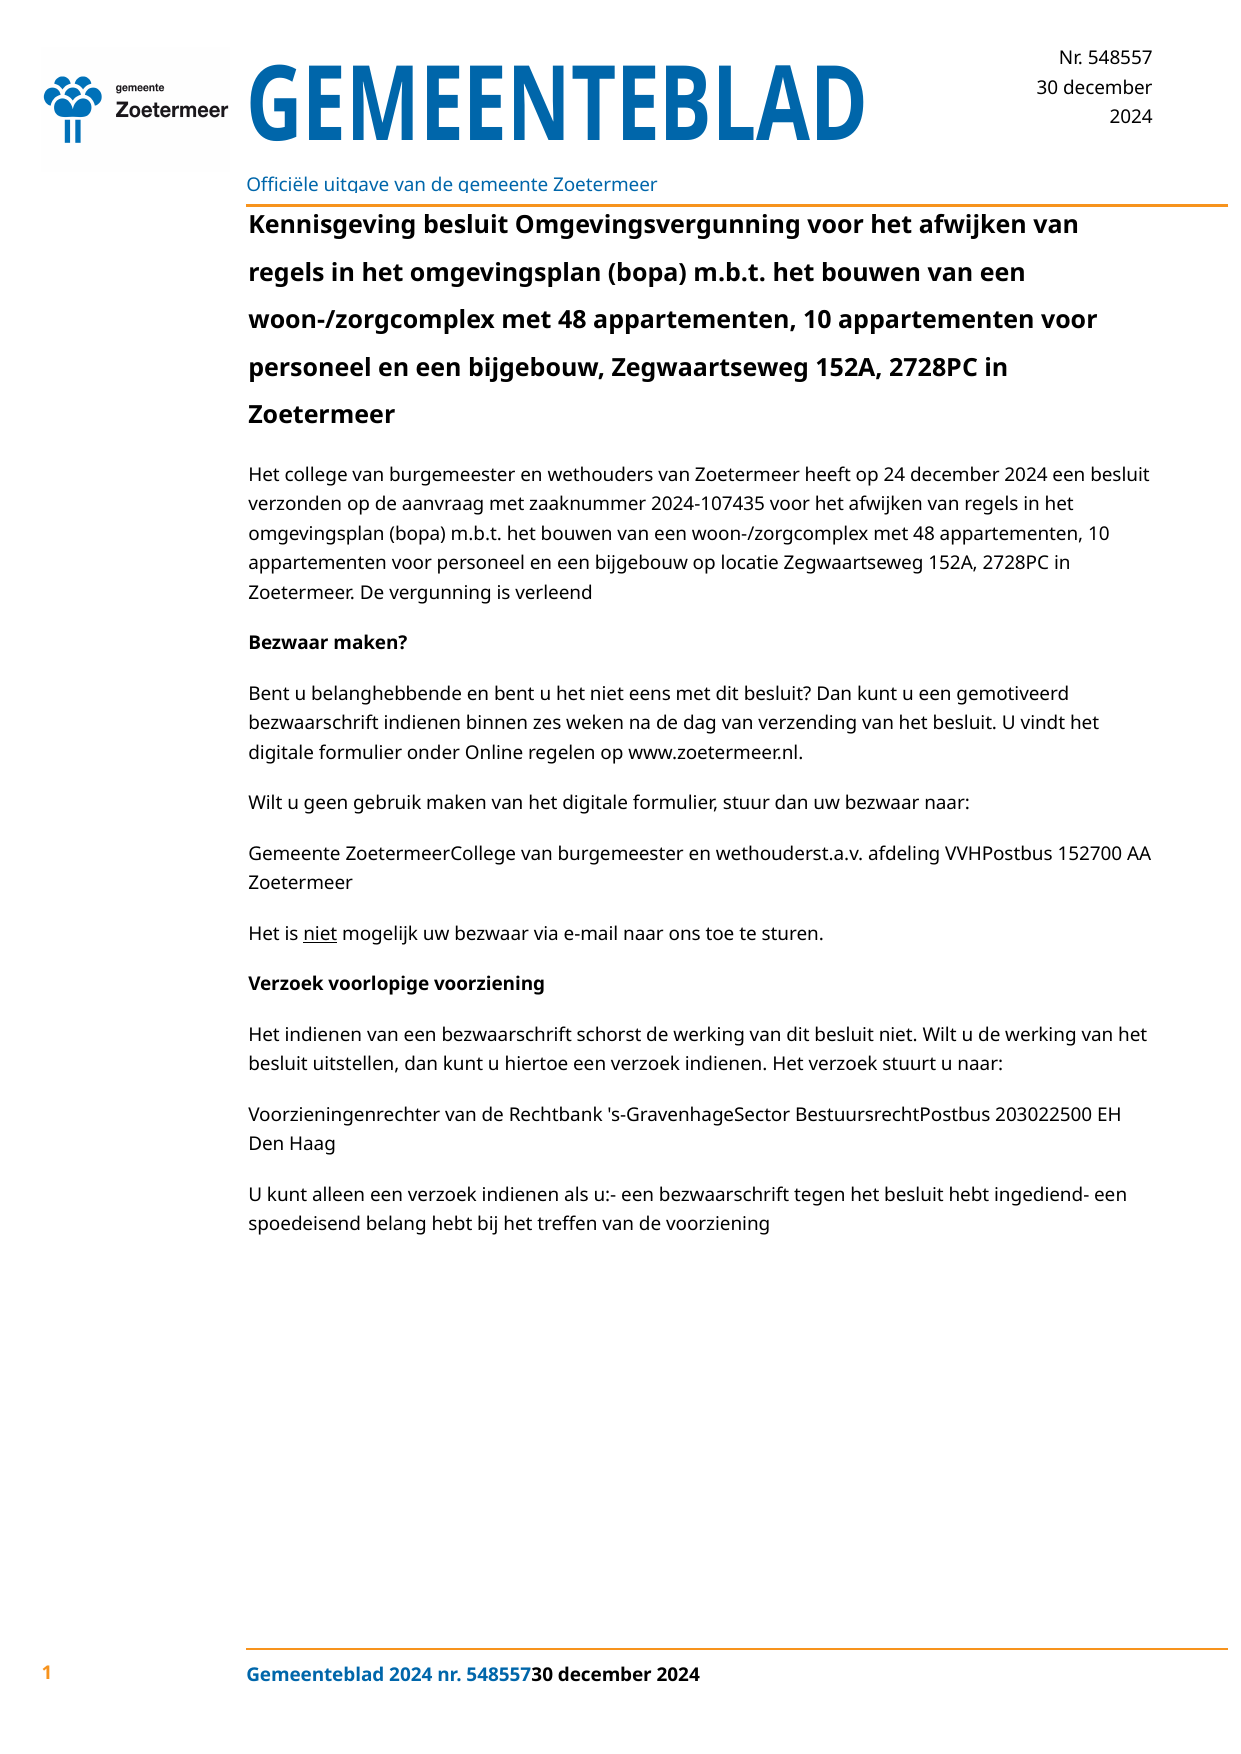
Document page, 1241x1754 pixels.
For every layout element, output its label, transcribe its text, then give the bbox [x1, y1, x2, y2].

text Verzoek voorlopige voorziening [248, 970, 1152, 996]
picture [41, 47, 231, 172]
text Voorzieningenrechter van de Rechtbank 's-GravenhageSector BestuursrechtPostbus 203022500 EH Den Haag [248, 1101, 1152, 1156]
text Het indienen van een bezwaarschrift schorst de werking van dit besluit niet. Wilt u de werking van het besluit uitstellen, dan kunt u hiertoe een verzoek indienen. Het verzoek stuurt u naar: [248, 1021, 1152, 1076]
text Gemeente ZoetermeerCollege van burgemeester en wethouderst.a.v. afdeling VVHPostbus 152700 AA Zoetermeer [248, 840, 1152, 895]
text Bent u belanghebbende en bent u het niet eens met dit besluit? Dan kunt u een gemotiveerd bezwaarschrift indienen binnen zes weken na de dag van verzending van het besluit. U vindt het digitale formulier onder Online regelen op www.zoetermeer.nl. [248, 680, 1152, 765]
text Bezwaar maken? [248, 629, 1152, 655]
text Het is niet mogelijk uw bezwaar via e-mail naar ons toe te sturen. [248, 920, 1152, 946]
text Kennisgeving besluit Omgevingsvergunning voor het afwijken van regels in het omgevingsplan (bopa) m.b.t. het bouwen van een woon-/zorgcomplex met 48 appartementen, 10 appartementen voor personeel en een bijgebouw, Zegwaartseweg 152A, 2728PC in Zoetermeer [248, 207, 1152, 431]
text U kunt alleen een verzoek indienen als u:- een bezwaarschrift tegen het besluit hebt ingediend- een spoedeisend belang hebt bij het treffen van de voorziening [248, 1181, 1152, 1236]
text Het college van burgemeester en wethouders van Zoetermeer heeft op 24 december 2024 een besluit verzonden op de aanvraag met zaaknummer 2024-107435 voor het afwijken van regels in het omgevingsplan (bopa) m.b.t. het bouwen van een woon-/zorgcomplex met 48 appartementen, 10 appartementen voor personeel en een bijgebouw op locatie Zegwaartseweg 152A, 2728PC in Zoetermeer. De vergunning is verleend [248, 461, 1152, 605]
text Wilt u geen gebruik maken van het digitale formulier, stuur dan uw bezwaar naar: [248, 789, 1152, 815]
